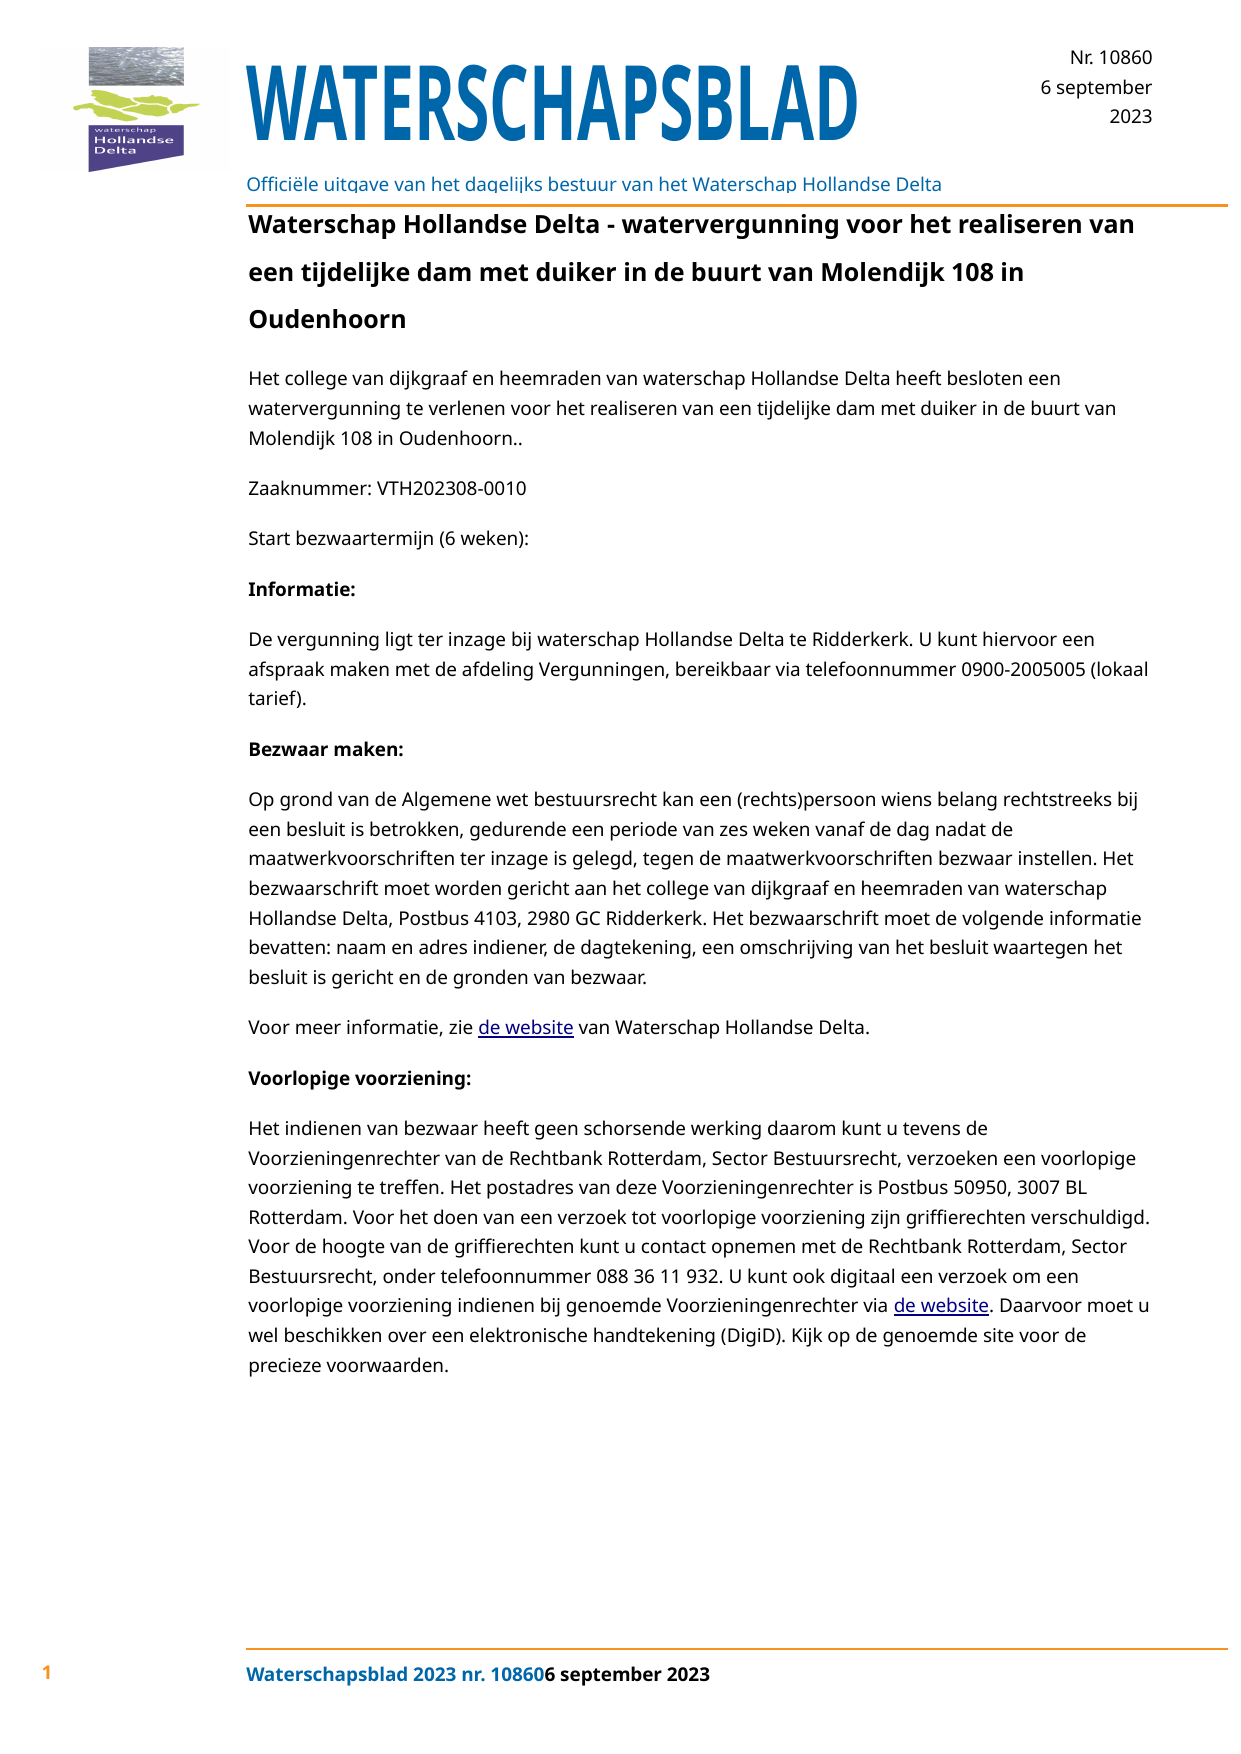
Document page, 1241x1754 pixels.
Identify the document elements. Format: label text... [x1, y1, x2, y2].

text Het indienen van bezwaar heeft geen schorsende werking daarom kunt u tevens de Voorzieningenrechter van de Rechtbank Rotterdam, Sector Bestuursrecht, verzoeken een voorlopige voorziening te treffen. Het postadres van deze Voorzieningenrechter is Postbus 50950, 3007 BL Rotterdam. Voor het doen van een verzoek tot voorlopige voorziening zijn griffierechten verschuldigd. Voor de hoogte van de griffierechten kunt u contact opnemen met de Rechtbank Rotterdam, Sector Bestuursrecht, onder telefoonnummer 088 36 11 932. U kunt ook digitaal een verzoek om een voorlopige voorziening indienen bij genoemde Voorzieningenrechter via de website. Daarvoor moet u wel beschikken over een elektronische handtekening (DigiD). Kijk op de genoemde site voor de precieze voorwaarden. [248, 1115, 1152, 1377]
text Voorlopige voorziening: [248, 1065, 1152, 1090]
text Start bezwaartermijn (6 weken): [248, 526, 1152, 551]
text Waterschap Hollandse Delta - watervergunning voor het realiseren van een tijdelijke dam met duiker in de buurt van Molendijk 108 in Oudenhoorn [248, 207, 1152, 336]
picture [41, 47, 231, 172]
text Voor meer informatie, zie de website van Waterschap Hollandse Delta. [248, 1014, 1152, 1040]
text Op grond van de Algemene wet bestuursrecht kan een (rechts)persoon wiens belang rechtstreeks bij een besluit is betrokken, gedurende een periode van zes weken vanaf de dag nadat de maatwerkvoorschriften ter inzage is gelegd, tegen de maatwerkvoorschriften bezwaar instellen. Het bezwaarschrift moet worden gericht aan het college van dijkgraaf en heemraden van waterschap Hollandse Delta, Postbus 4103, 2980 GC Ridderkerk. Het bezwaarschrift moet de volgende informatie bevatten: naam en adres indiener, de dagtekening, een omschrijving van het besluit waartegen het besluit is gericht en de gronden van bezwaar. [248, 786, 1152, 989]
text Het college van dijkgraaf en heemraden van waterschap Hollandse Delta heeft besloten een watervergunning te verlenen voor het realiseren van een tijdelijke dam met duiker in de buurt van Molendijk 108 in Oudenhoorn.. [248, 366, 1152, 450]
text Bezwaar maken: [248, 736, 1152, 762]
text Informatie: [248, 576, 1152, 602]
text Zaaknummer: VTH202308-0010 [248, 475, 1152, 501]
text De vergunning ligt ter inzage bij waterschap Hollandse Delta te Ridderkerk. U kunt hiervoor een afspraak maken met de afdeling Vergunningen, bereikbaar via telefoonnummer 0900-2005005 (lokaal tarief). [248, 626, 1152, 711]
